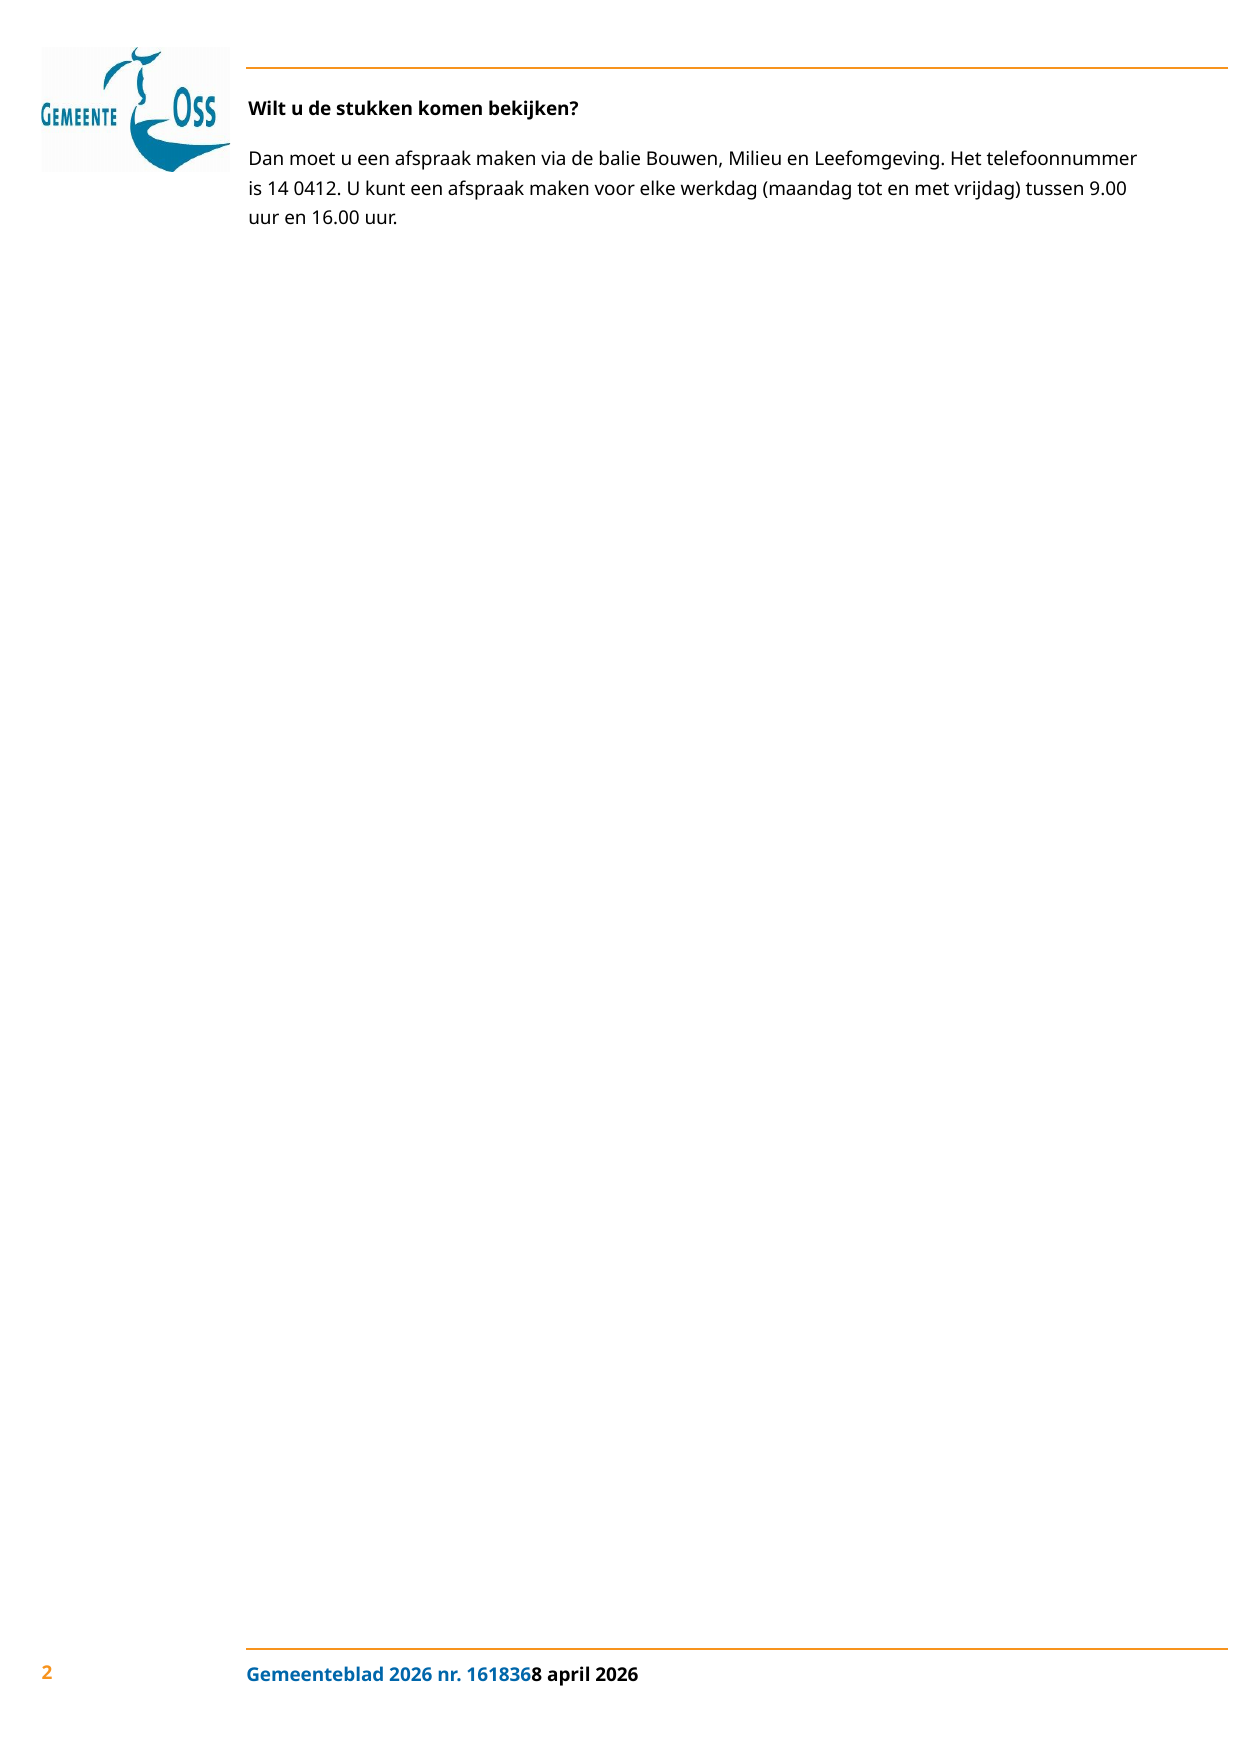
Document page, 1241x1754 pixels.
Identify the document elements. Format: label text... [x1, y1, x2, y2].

text Dan moet u een afspraak maken via de balie Bouwen, Milieu en Leefomgeving. Het telefoonnummer is 14 0412. U kunt een afspraak maken voor elke werkdag (maandag tot en met vrijdag) tussen 9.00 uur en 16.00 uur. [248, 145, 1152, 230]
picture [41, 47, 231, 172]
text Wilt u de stukken komen bekijken? [248, 95, 1152, 121]
